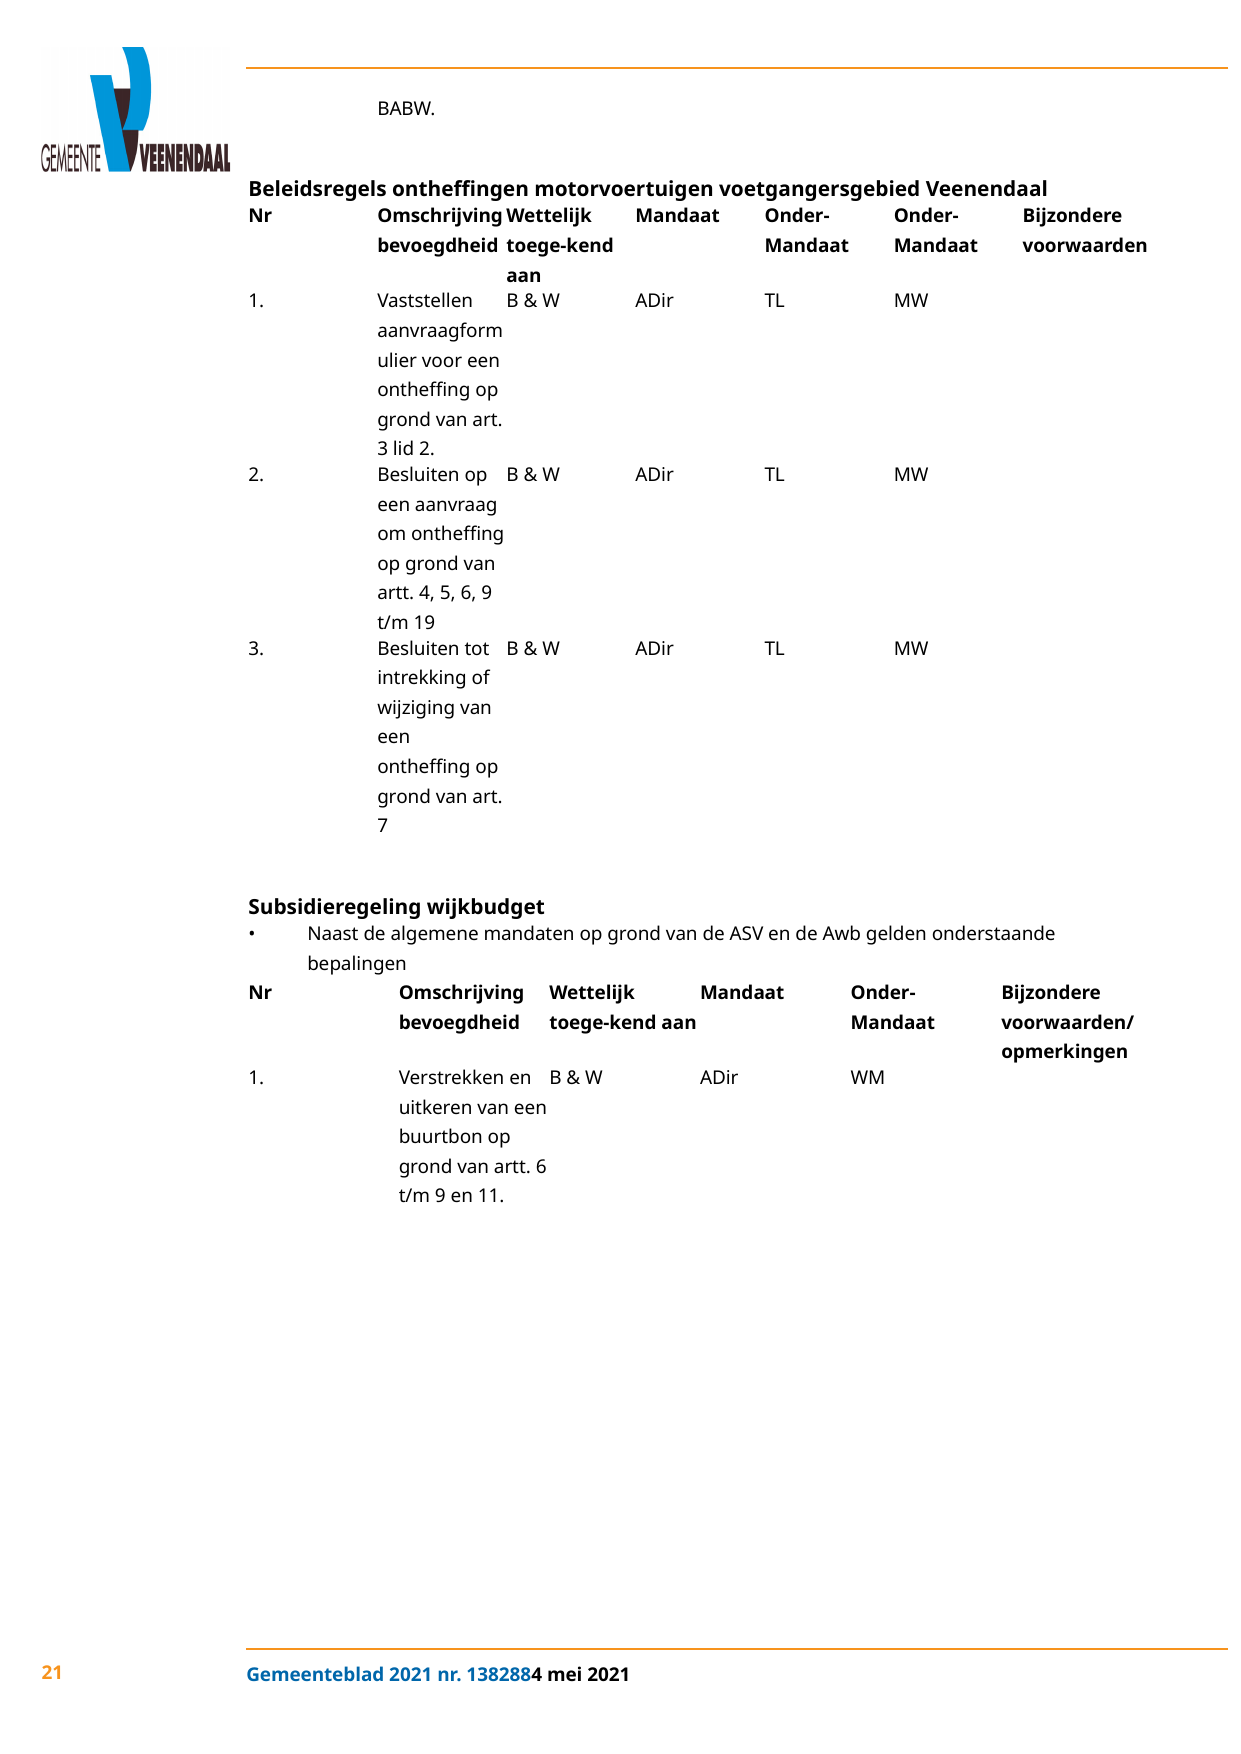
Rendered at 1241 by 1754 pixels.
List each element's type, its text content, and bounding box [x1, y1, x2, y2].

table_cell Verstrekken en uitkeren van een buurtbon op grond van artt. 6 t/m 9 en 11. [399, 1064, 549, 1208]
table_cell WM [850, 1064, 1001, 1208]
table_cell TL [764, 635, 893, 838]
table_cell [248, 635, 377, 838]
table_header Omschrijving bevoegdheid [377, 203, 506, 288]
table_cell MW [894, 288, 1022, 461]
text Subsidieregeling wijkbudget [248, 892, 1152, 920]
table_cell B & W [506, 461, 635, 635]
table_cell ADir [700, 1064, 850, 1208]
table_cell TL [764, 288, 893, 461]
table_cell [248, 461, 377, 635]
table_header Nr [248, 203, 377, 288]
table_cell BABW. [377, 95, 506, 121]
table_header Onder- Mandaat [850, 980, 1001, 1064]
table_cell [1023, 635, 1152, 838]
table_header Mandaat [700, 980, 850, 1064]
table_cell B & W [549, 1064, 700, 1208]
table_header Onder- Mandaat [764, 203, 893, 288]
table_header Wettelijk toege-kend aan [506, 203, 635, 288]
table_cell B & W [506, 288, 635, 461]
table_cell ADir [635, 288, 764, 461]
table_cell Besluiten op een aanvraag om ontheffing op grond van artt. 4, 5, 6, 9 t/m 19 [377, 461, 506, 635]
table_cell [1001, 1064, 1152, 1208]
table_cell [635, 95, 764, 121]
text Beleidsregels ontheffingen motorvoertuigen voetgangersgebied Veenendaal [248, 174, 1152, 203]
table_cell B & W [506, 635, 635, 838]
table_header Nr [248, 980, 398, 1064]
list Naast de algemene mandaten op grond van de ASV en de Awb gelden onderstaande bepalingen [248, 920, 1152, 976]
table_cell 1. [248, 288, 377, 461]
table_cell [506, 95, 635, 121]
table_cell [894, 95, 1022, 121]
table_cell [1023, 288, 1152, 461]
table_cell [1023, 95, 1152, 121]
table_cell [248, 95, 377, 121]
table_cell Besluiten tot intrekking of wijziging van een ontheffing op grond van art. 7 [377, 635, 506, 838]
picture [123, 47, 231, 172]
picture [41, 47, 130, 172]
table_cell [248, 1064, 398, 1208]
table_cell [1023, 461, 1152, 635]
table_header Bijzondere voorwaarden/ opmerkingen [1001, 980, 1152, 1064]
table_cell MW [894, 635, 1022, 838]
table_cell TL [764, 461, 893, 635]
table_cell ADir [635, 461, 764, 635]
table_cell MW [894, 461, 1022, 635]
table_cell [764, 95, 893, 121]
table_cell Vaststellen aanvraagformulier voor een ontheffing op grond van art. 3 lid 2. [377, 288, 506, 461]
table_header Wettelijk toege-kend aan [549, 980, 700, 1064]
table_header Omschrijving bevoegdheid [399, 980, 549, 1064]
table_header Mandaat [635, 203, 764, 288]
table_cell ADir [635, 635, 764, 838]
table_header Bijzondere voorwaarden [1023, 203, 1152, 288]
table_header Onder- Mandaat [894, 203, 1022, 288]
